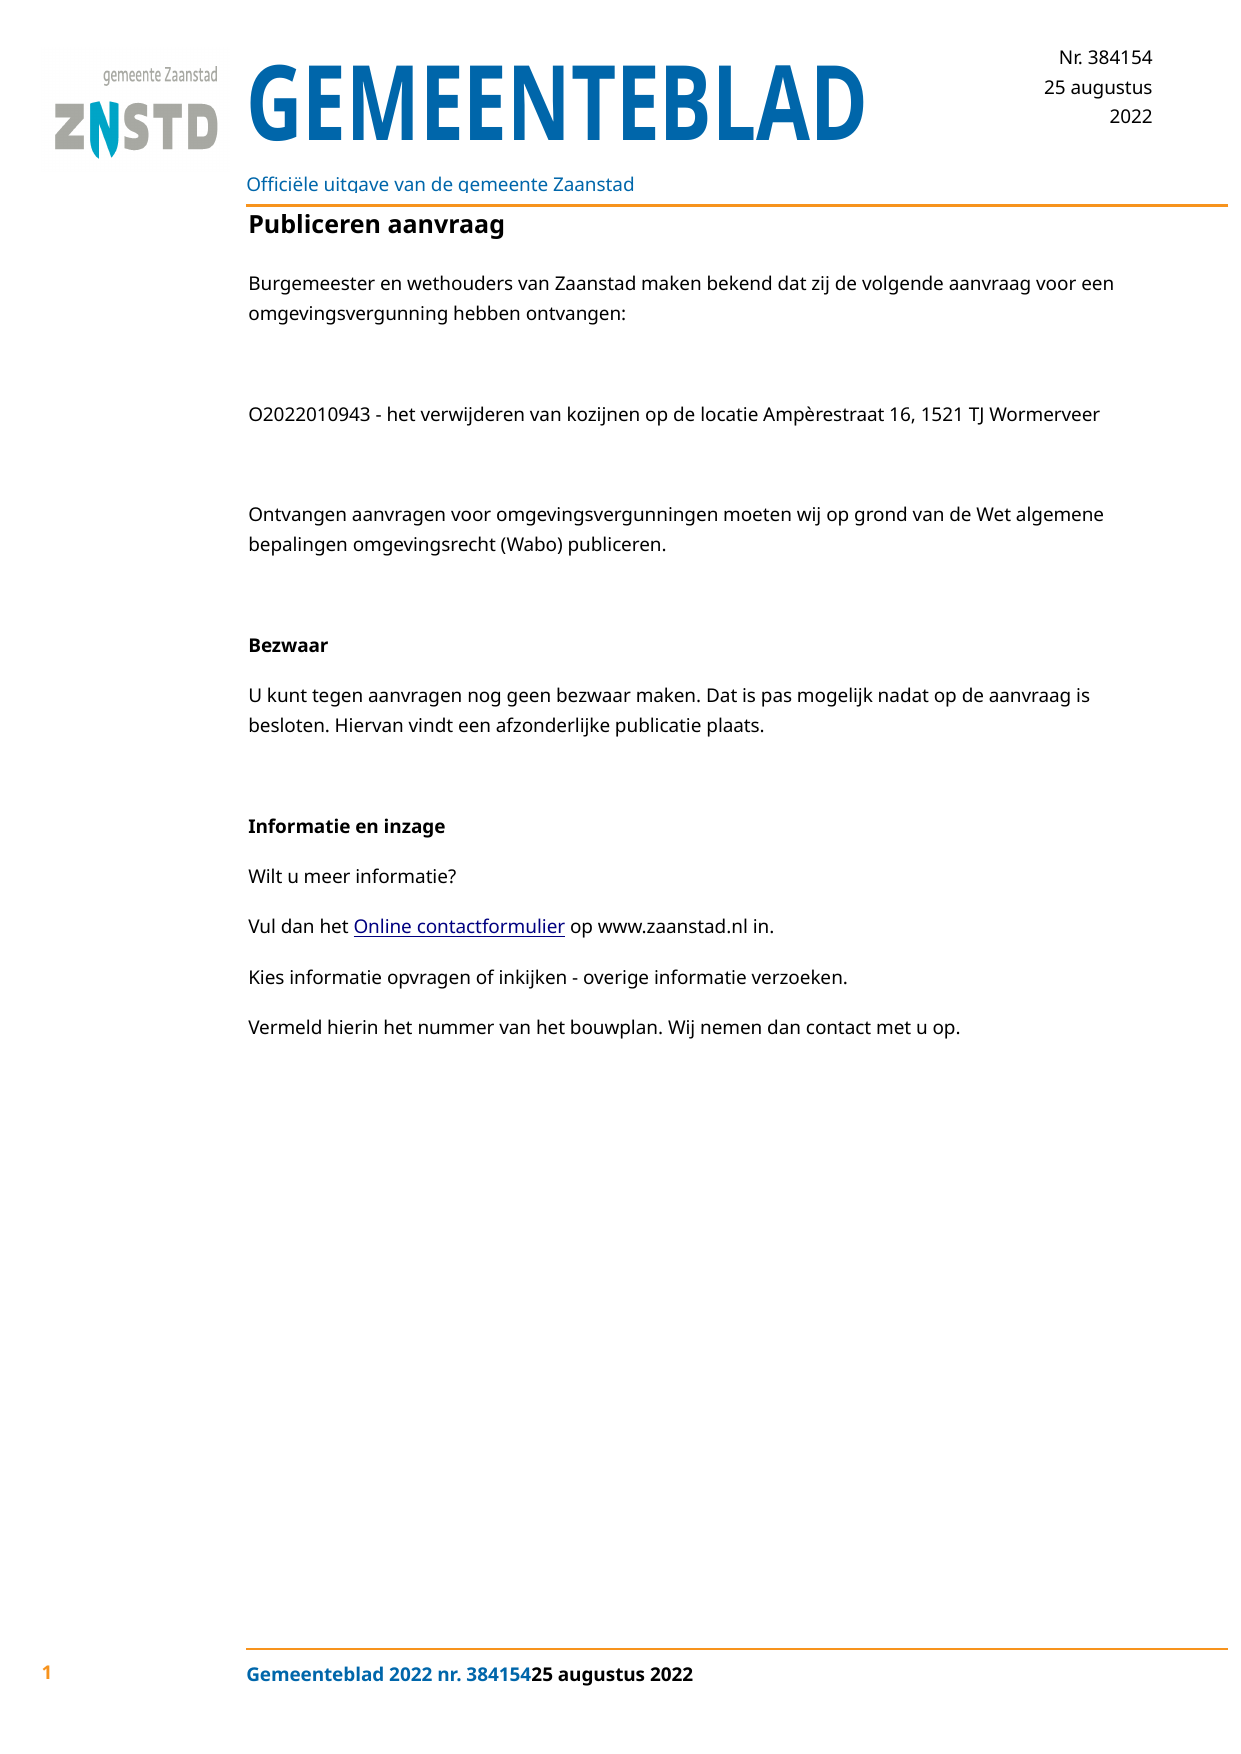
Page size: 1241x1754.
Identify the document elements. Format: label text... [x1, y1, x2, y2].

text Vermeld hierin het nummer van het bouwplan. Wij nemen dan contact met u op. [248, 1014, 1152, 1040]
text U kunt tegen aanvragen nog geen bezwaar maken. Dat is pas mogelijk nadat op de aanvraag is besloten. Hiervan vindt een afzonderlijke publicatie plaats. [248, 682, 1152, 738]
text O2022010943 - het verwijderen van kozijnen op de locatie Ampèrestraat 16, 1521 TJ Wormerveer [248, 401, 1152, 426]
text Wilt u meer informatie? [248, 863, 1152, 889]
text Ontvangen aanvragen voor omgevingsvergunningen moeten wij op grond van de Wet algemene bepalingen omgevingsrecht (Wabo) publiceren. [248, 502, 1152, 557]
text Vul dan het Online contactformulier op www.zaanstad.nl in. [248, 914, 1152, 939]
text Burgemeester en wethouders van Zaanstad maken bekend dat zij de volgende aanvraag voor een omgevingsvergunning hebben ontvangen: [248, 270, 1152, 326]
text Informatie en inzage [248, 813, 1152, 838]
picture [41, 47, 231, 172]
text Bezwaar [248, 632, 1152, 658]
text Kies informatie opvragen of inkijken - overige informatie verzoeken. [248, 964, 1152, 990]
text Publiceren aanvraag [248, 207, 1152, 241]
